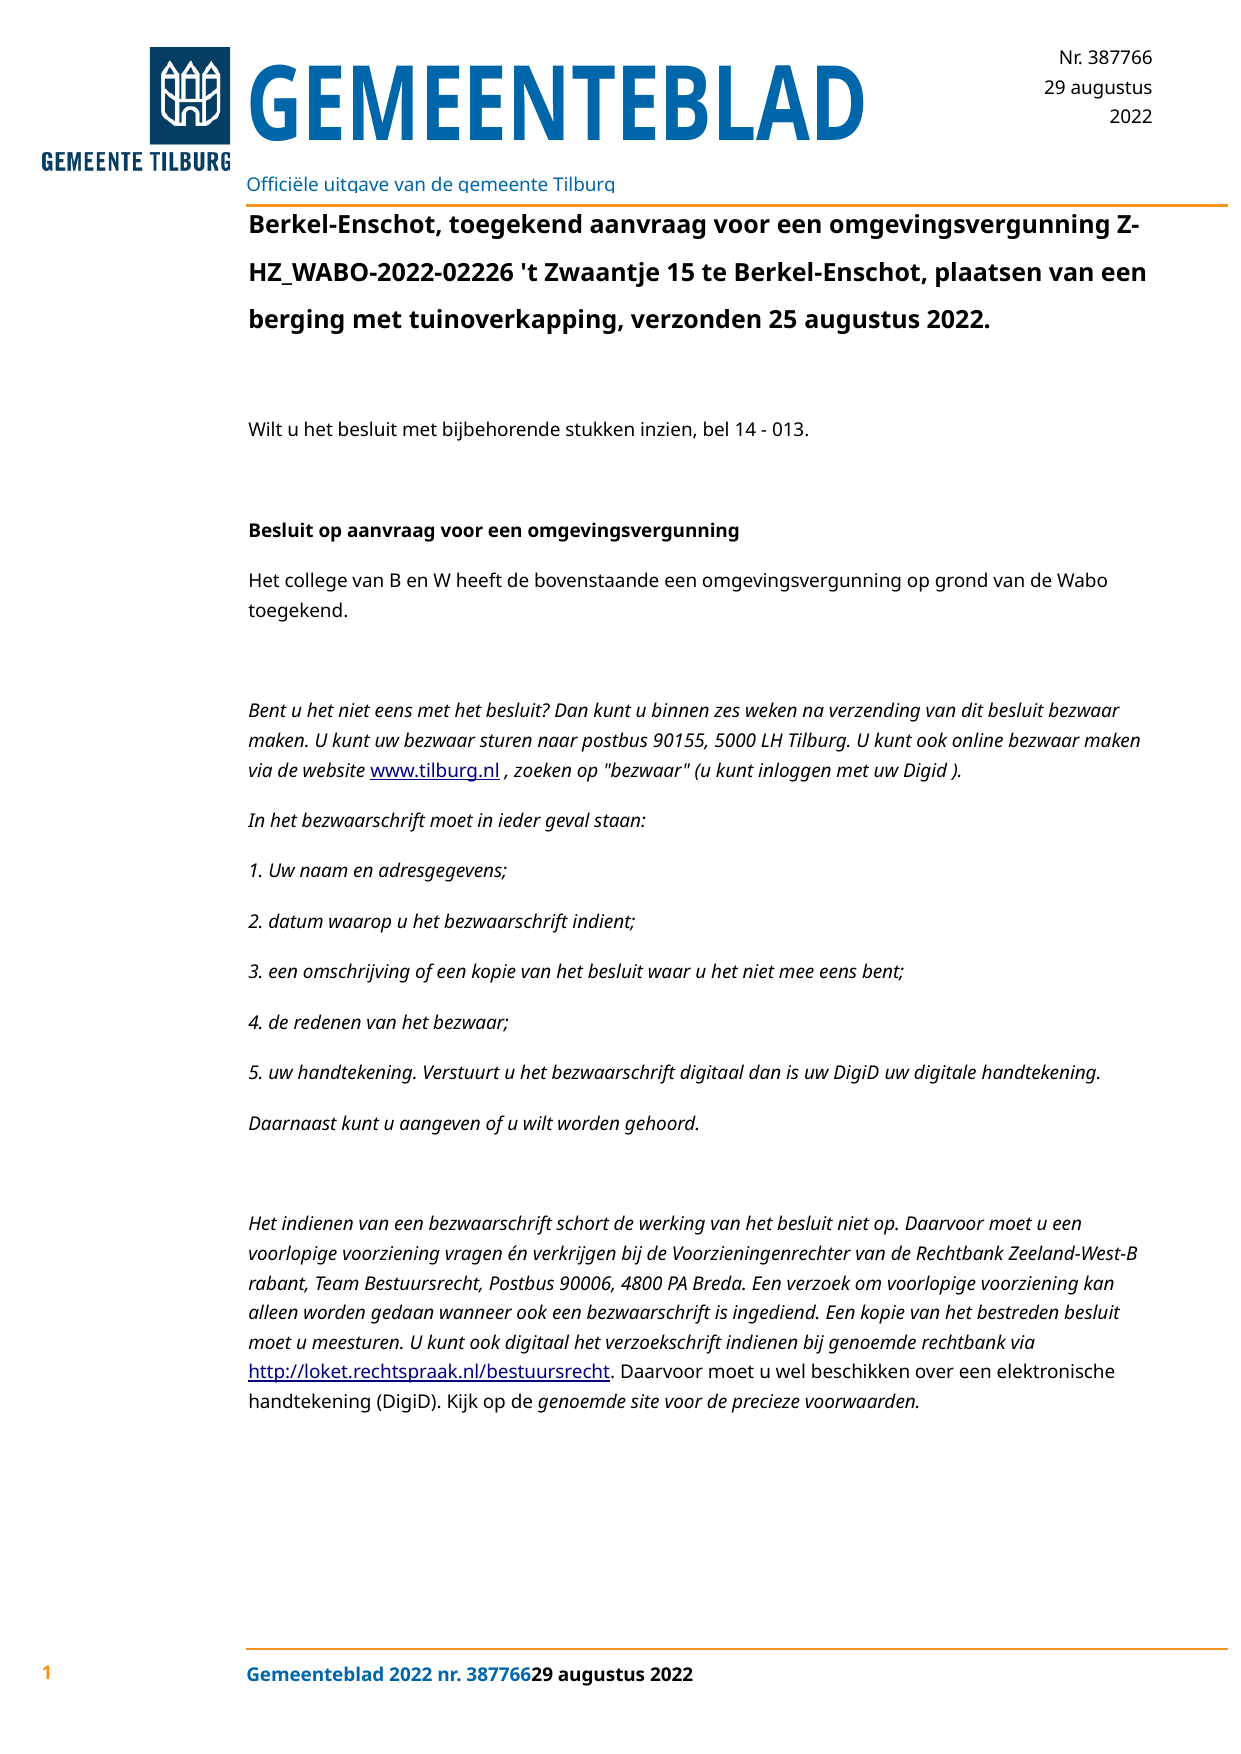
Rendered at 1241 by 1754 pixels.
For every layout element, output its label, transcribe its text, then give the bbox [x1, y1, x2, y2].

text Berkel-Enschot, toegekend aanvraag voor een omgevingsvergunning Z-HZ_WABO-2022-02226 't Zwaantje 15 te Berkel-Enschot, plaatsen van een berging met tuinoverkapping, verzonden 25 augustus 2022. [248, 207, 1152, 336]
text Het indienen van een bezwaarschrift schort de werking van het besluit niet op. Daarvoor moet u een voorlopige voorziening vragen én verkrijgen bij de Voorzieningenrechter van de Rechtbank Zeeland-West-B rabant, Team Bestuursrecht, Postbus 90006, 4800 PA Breda. Een verzoek om voorlopige voorziening kan alleen worden gedaan wanneer ook een bezwaarschrift is ingediend. Een kopie van het bestreden besluit moet u meesturen. U kunt ook digitaal het verzoekschrift indienen bij genoemde rechtbank via http://loket.rechtspraak.nl/bestuursrecht. Daarvoor moet u wel beschikken over een elektronische handtekening (DigiD). Kijk op de genoemde site voor de precieze voorwaarden. [248, 1211, 1152, 1414]
text Daarnaast kunt u aangeven of u wilt worden gehoord. [248, 1110, 1152, 1135]
text 1. Uw naam en adresgegevens; [248, 858, 1152, 883]
text 2. datum waarop u het bezwaarschrift indient; [248, 908, 1152, 934]
text Besluit op aanvraag voor een omgevingsvergunning [248, 517, 1152, 542]
text Bent u het niet eens met het besluit? Dan kunt u binnen zes weken na verzending van dit besluit bezwaar maken. U kunt uw bezwaar sturen naar postbus 90155, 5000 LH Tilburg. U kunt ook online bezwaar maken via de website www.tilburg.nl , zoeken op "bezwaar" (u kunt inloggen met uw Digid ). [248, 698, 1152, 782]
picture [41, 47, 231, 172]
text 3. een omschrijving of een kopie van het besluit waar u het niet mee eens bent; [248, 958, 1152, 984]
text Wilt u het besluit met bijbehorende stukken inzien, bel 14 - 013. [248, 416, 1152, 442]
text In het bezwaarschrift moet in ieder geval staan: [248, 807, 1152, 833]
text 4. de redenen van het bezwaar; [248, 1009, 1152, 1034]
text Het college van B en W heeft de bovenstaande een omgevingsvergunning op grond van de Wabo toegekend. [248, 567, 1152, 622]
text 5. uw handtekening. Verstuurt u het bezwaarschrift digitaal dan is uw DigiD uw digitale handtekening. [248, 1059, 1152, 1085]
